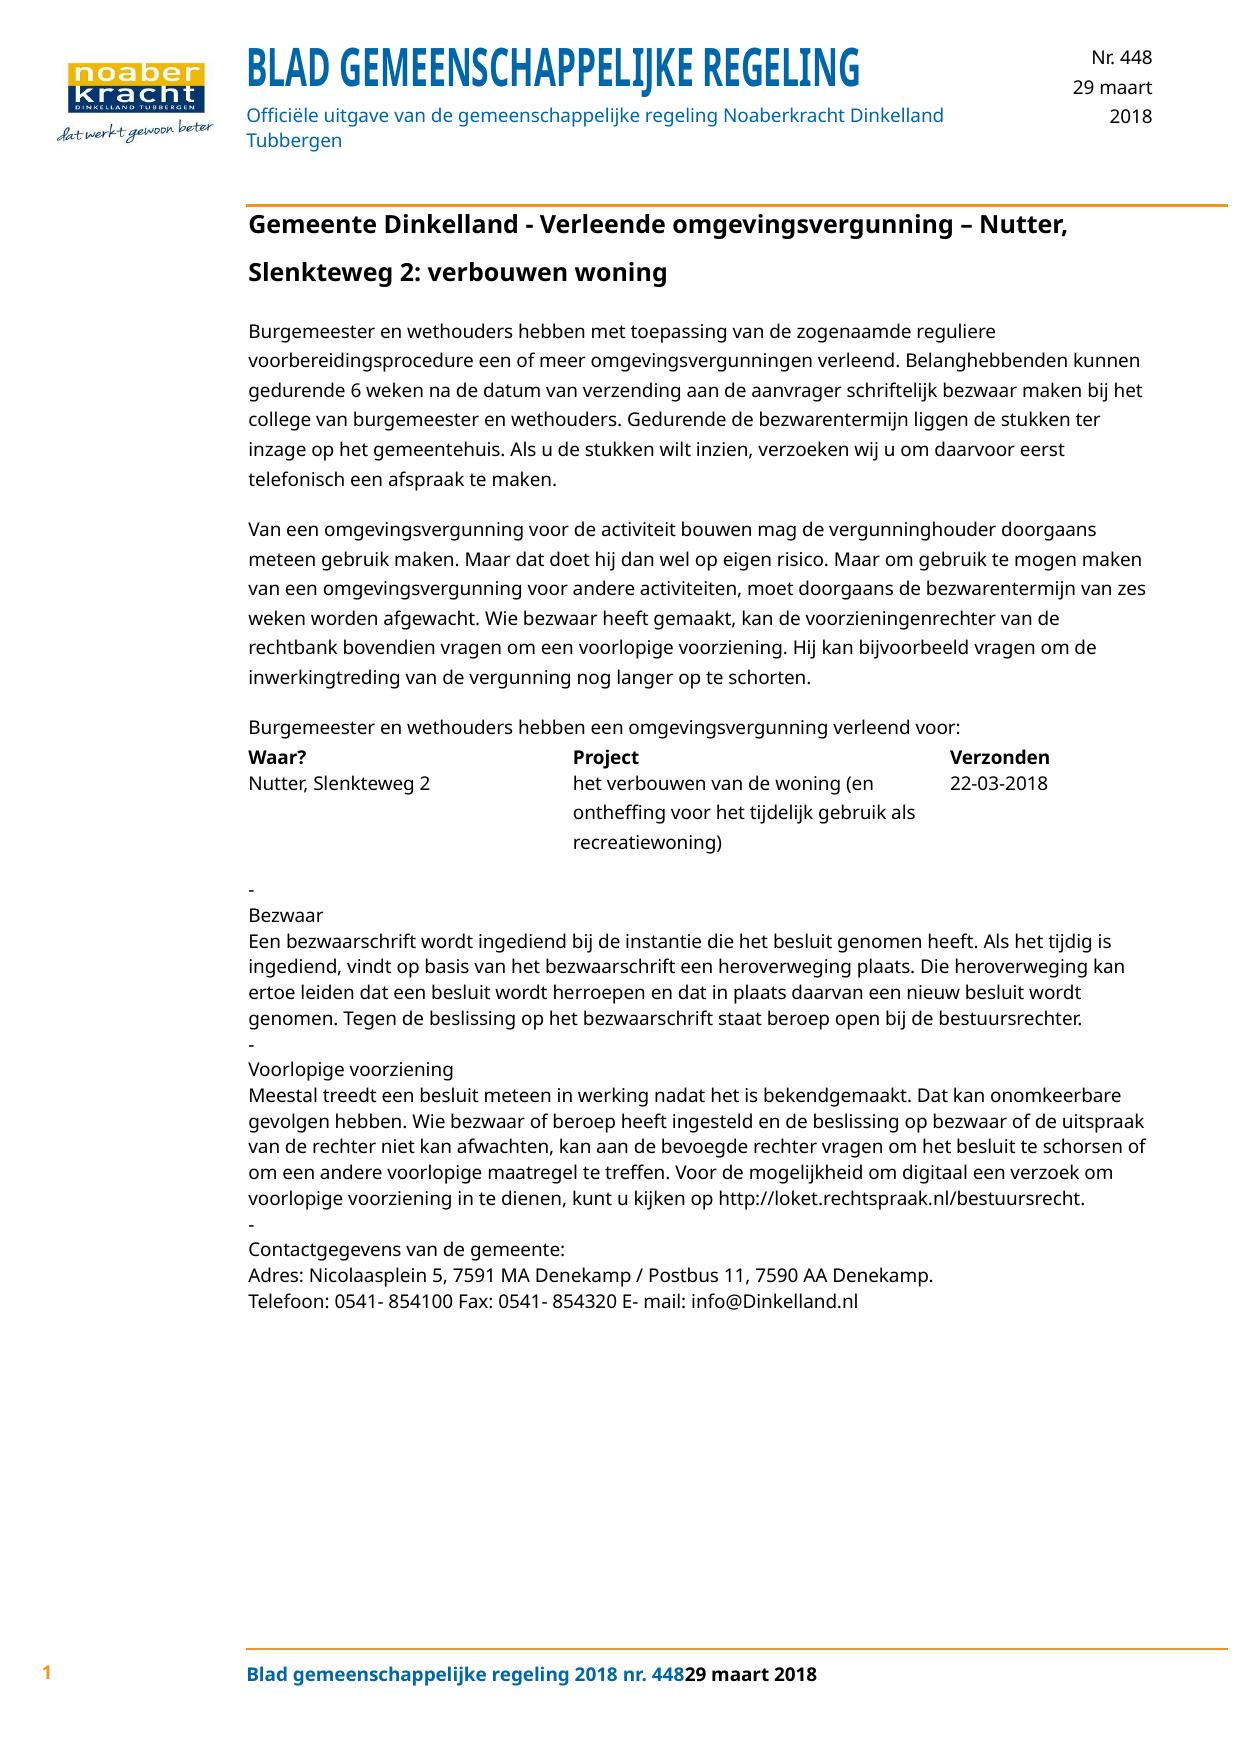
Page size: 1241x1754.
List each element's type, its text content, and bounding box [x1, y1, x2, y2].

text Contactgegevens van de gemeente: [248, 1237, 1152, 1262]
text - [248, 1031, 1152, 1056]
text Meestal treedt een besluit meteen in werking nadat het is bekendgemaakt. Dat kan onomkeerbare gevolgen hebben. Wie bezwaar of beroep heeft ingesteld en de beslissing op bezwaar of de uitspraak van de rechter niet kan afwachten, kan aan de bevoegde rechter vragen om het besluit te schorsen of om een andere voorlopige maatregel te treffen. Voor de mogelijkheid om digitaal een verzoek om voorlopige voorziening in te dienen, kunt u kijken op http://loket.rechtspraak.nl/bestuursrecht. [248, 1082, 1152, 1211]
text Een bezwaarschrift wordt ingediend bij de instantie die het besluit genomen heeft. Als het tijdig is ingediend, vindt op basis van het bezwaarschrift een heroverweging plaats. Die heroverweging kan ertoe leiden dat een besluit wordt herroepen en dat in plaats daarvan een nieuw besluit wordt genomen. Tegen de beslissing op het bezwaarschrift staat beroep open bij de bestuursrechter. [248, 928, 1152, 1031]
picture [41, 47, 231, 172]
text Gemeente Dinkelland - Verleende omgevingsvergunning – Nutter, Slenkteweg 2: verbouwen woning [248, 207, 1152, 288]
text Burgemeester en wethouders hebben een omgevingsvergunning verleend voor: [248, 714, 1152, 740]
text - [248, 1211, 1152, 1237]
table_cell het verbouwen van de woning (en ontheffing voor het tijdelijk gebruik als recreatiewoning) [573, 770, 950, 855]
table_cell Nutter, Slenkteweg 2 [248, 770, 573, 855]
table_header Project [573, 744, 950, 770]
text Telefoon: 0541- 854100 Fax: 0541- 854320 E- mail: info@Dinkelland.nl [248, 1288, 1152, 1314]
table_cell 22-03-2018 [950, 770, 1152, 855]
text Van een omgevingsvergunning voor de activiteit bouwen mag de vergunninghouder doorgaans meteen gebruik maken. Maar dat doet hij dan wel op eigen risico. Maar om gebruik te mogen maken van een omgevingsvergunning voor andere activiteiten, moet doorgaans de bezwarentermijn van zes weken worden afgewacht. Wie bezwaar heeft gemaakt, kan de voorzieningenrechter van de rechtbank bovendien vragen om een voorlopige voorziening. Hij kan bijvoorbeeld vragen om de inwerkingtreding van de vergunning nog langer op te schorten. [248, 516, 1152, 690]
text Bezwaar [248, 902, 1152, 928]
text Adres: Nicolaasplein 5, 7591 MA Denekamp / Postbus 11, 7590 AA Denekamp. [248, 1262, 1152, 1288]
text Burgemeester en wethouders hebben met toepassing van de zogenaamde reguliere voorbereidingsprocedure een of meer omgevingsvergunningen verleend. Belanghebbenden kunnen gedurende 6 weken na de datum van verzending aan de aanvrager schriftelijk bezwaar maken bij het college van burgemeester en wethouders. Gedurende de bezwarentermijn liggen de stukken ter inzage op het gemeentehuis. Als u de stukken wilt inzien, verzoeken wij u om daarvoor eerst telefonisch een afspraak te maken. [248, 318, 1152, 492]
table_header Waar? [248, 744, 573, 770]
text - [248, 876, 1152, 902]
table_header Verzonden [950, 744, 1152, 770]
text Voorlopige voorziening [248, 1056, 1152, 1082]
